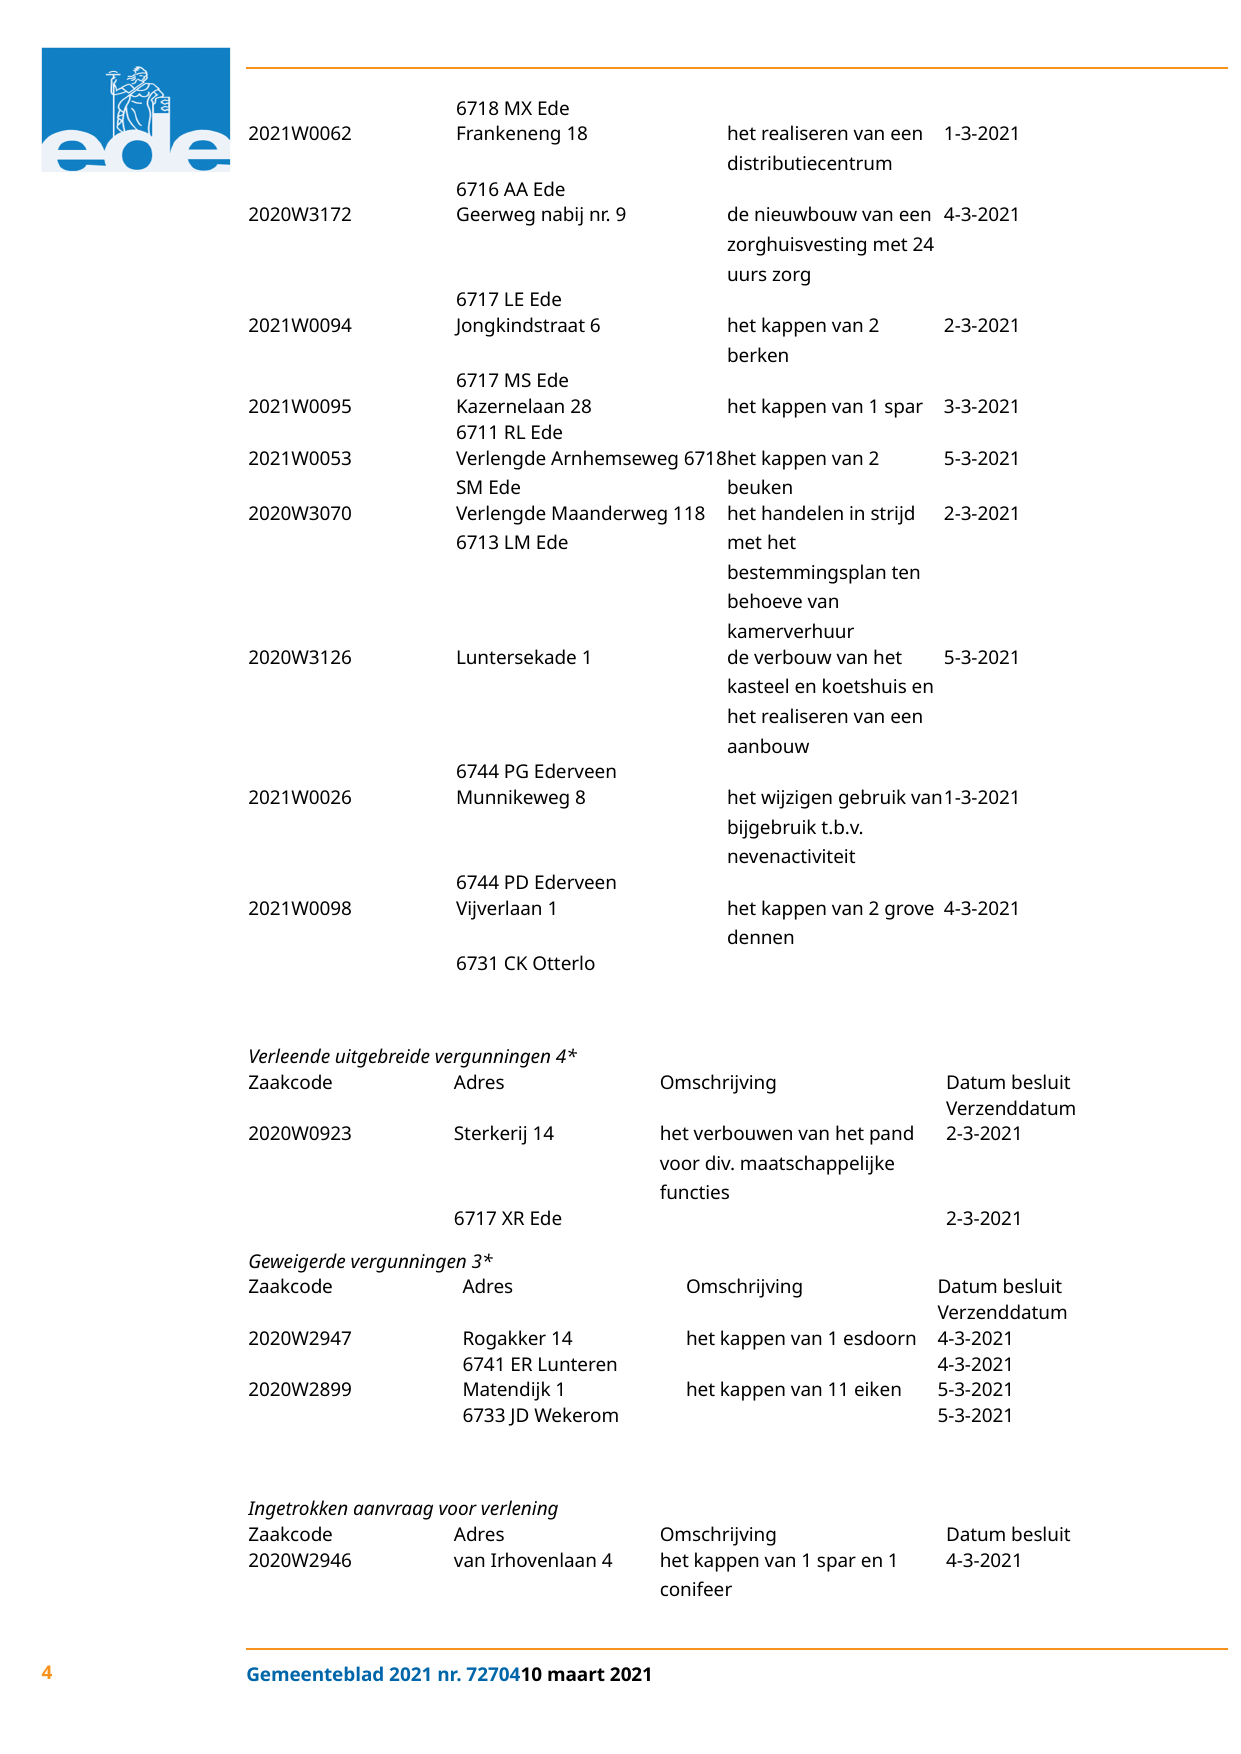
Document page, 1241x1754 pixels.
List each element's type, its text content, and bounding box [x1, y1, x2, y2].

table_cell Verzenddatum [946, 1095, 1152, 1120]
table_cell 2021W0095 [248, 393, 456, 419]
table_cell het kappen van 2 beuken [727, 445, 944, 500]
table_cell [727, 95, 944, 121]
table_cell 2021W0098 [248, 895, 456, 950]
table_cell [727, 869, 944, 895]
table_cell Verlengde Maanderweg 118 6713 LM Ede [456, 500, 727, 644]
table_header Zaakcode [248, 1069, 454, 1095]
table_cell [248, 286, 456, 312]
table_cell 2020W3070 [248, 500, 456, 644]
table_cell 6717 MS Ede [456, 368, 727, 393]
table_cell 5-3-2021 [944, 644, 1152, 758]
table_header Adres [454, 1069, 659, 1095]
table_cell 2-3-2021 [944, 312, 1152, 367]
table_cell 6744 PD Ederveen [456, 869, 727, 895]
table_cell Jongkindstraat 6 [456, 312, 727, 367]
table_cell [944, 286, 1152, 312]
text Ingetrokken aanvraag voor verlening [248, 1495, 1152, 1521]
text Geweigerde vergunningen 3* [248, 1248, 1152, 1273]
table_cell het kappen van 1 spar [727, 393, 944, 419]
table_cell 2020W2947 [248, 1325, 462, 1351]
table_cell [248, 368, 456, 393]
table_header Omschrijving [660, 1521, 946, 1547]
table_cell [454, 1095, 659, 1120]
table_cell 2021W0094 [248, 312, 456, 367]
table_cell [248, 95, 456, 121]
table_cell de verbouw van het kasteel en koetshuis en het realiseren van een aanbouw [727, 644, 944, 758]
table_cell het kappen van 2 grove dennen [727, 895, 944, 950]
table_header Datum besluit [946, 1521, 1152, 1547]
table_cell Verzenddatum [937, 1299, 1152, 1325]
table_cell 6716 AA Ede [456, 176, 727, 202]
table_cell 3-3-2021 [944, 393, 1152, 419]
table_cell 2020W0923 [248, 1120, 454, 1205]
table_cell 2-3-2021 [946, 1120, 1152, 1205]
table_cell 5-3-2021 [937, 1402, 1152, 1428]
table_header Zaakcode [248, 1274, 462, 1299]
table_cell het handelen in strijd met het bestemmingsplan ten behoeve van kamerverhuur [727, 500, 944, 644]
table_cell 2021W0062 [248, 121, 456, 176]
table_cell van Irhovenlaan 4 [454, 1547, 659, 1602]
table_cell [686, 1402, 937, 1428]
table_cell 2-3-2021 [946, 1205, 1152, 1231]
table_cell het kappen van 2 berken [727, 312, 944, 367]
table_cell de nieuwbouw van een zorghuisvesting met 24 uurs zorg [727, 202, 944, 286]
table_header Adres [462, 1274, 686, 1299]
table_cell [462, 1299, 686, 1325]
table_cell het kappen van 1 esdoorn [686, 1325, 937, 1351]
table_cell 6711 RL Ede [456, 419, 727, 445]
table_cell het wijzigen gebruik van bijgebruik t.b.v. nevenactiviteit [727, 784, 944, 869]
table_cell [944, 368, 1152, 393]
table_cell 6731 CK Otterlo [456, 950, 727, 976]
table_cell 2-3-2021 [944, 500, 1152, 644]
table_cell [248, 950, 456, 976]
table_cell [248, 1095, 454, 1120]
table_cell het kappen van 1 spar en 1 conifeer [660, 1547, 946, 1602]
table_cell 4-3-2021 [944, 202, 1152, 286]
table_header Omschrijving [660, 1069, 946, 1095]
table_cell 4-3-2021 [937, 1351, 1152, 1377]
table_cell 6744 PG Ederveen [456, 759, 727, 784]
table_cell Munnikeweg 8 [456, 784, 727, 869]
table_cell 6741 ER Lunteren [462, 1351, 686, 1377]
table_header Omschrijving [686, 1274, 937, 1299]
table_cell Matendijk 1 [462, 1377, 686, 1402]
table_cell [727, 286, 944, 312]
table_cell [944, 869, 1152, 895]
table_cell Rogakker 14 [462, 1325, 686, 1351]
table_cell het kappen van 11 eiken [686, 1377, 937, 1402]
table_cell 4-3-2021 [937, 1325, 1152, 1351]
table_cell [248, 1205, 454, 1231]
table_cell [944, 95, 1152, 121]
table_cell 2020W3126 [248, 644, 456, 758]
table_cell [248, 176, 456, 202]
table_cell [686, 1299, 937, 1325]
table_cell [944, 759, 1152, 784]
table_cell [944, 950, 1152, 976]
table_cell [660, 1095, 946, 1120]
table_cell het realiseren van een distributiecentrum [727, 121, 944, 176]
table_cell [248, 419, 456, 445]
table_cell Vijverlaan 1 [456, 895, 727, 950]
table_cell 6718 MX Ede [456, 95, 727, 121]
table_cell [248, 869, 456, 895]
table_cell 2021W0053 [248, 445, 456, 500]
table_cell 5-3-2021 [944, 445, 1152, 500]
table_cell [248, 1402, 462, 1428]
table_cell [727, 176, 944, 202]
table_cell Luntersekade 1 [456, 644, 727, 758]
table_cell [248, 1351, 462, 1377]
table_header Zaakcode [248, 1521, 454, 1547]
table_header Datum besluit [937, 1274, 1152, 1299]
table_cell 6733 JD Wekerom [462, 1402, 686, 1428]
table_header Adres [454, 1521, 659, 1547]
table_cell Verlengde Arnhemseweg 6718 SM Ede [456, 445, 727, 500]
table_cell 6717 XR Ede [454, 1205, 659, 1231]
table_cell [727, 950, 944, 976]
table_cell 2020W3172 [248, 202, 456, 286]
table_cell het verbouwen van het pand voor div. maatschappelijke functies [660, 1120, 946, 1205]
table_cell [727, 368, 944, 393]
table_cell 6717 LE Ede [456, 286, 727, 312]
table_cell [660, 1205, 946, 1231]
table_cell [944, 419, 1152, 445]
table_cell [944, 176, 1152, 202]
table_cell 2021W0026 [248, 784, 456, 869]
table_header Datum besluit [946, 1069, 1152, 1095]
table_cell [248, 759, 456, 784]
table_cell Sterkerij 14 [454, 1120, 659, 1205]
text Verleende uitgebreide vergunningen 4* [248, 1043, 1152, 1069]
table_cell Kazernelaan 28 [456, 393, 727, 419]
table_cell [727, 759, 944, 784]
table_cell 1-3-2021 [944, 784, 1152, 869]
table_cell [686, 1351, 937, 1377]
table_cell 4-3-2021 [946, 1547, 1152, 1602]
table_cell [248, 1299, 462, 1325]
table_cell 1-3-2021 [944, 121, 1152, 176]
table_cell 2020W2946 [248, 1547, 454, 1602]
table_cell Geerweg nabij nr. 9 [456, 202, 727, 286]
table_cell 4-3-2021 [944, 895, 1152, 950]
table_cell 2020W2899 [248, 1377, 462, 1402]
table_cell 5-3-2021 [937, 1377, 1152, 1402]
picture [41, 47, 231, 172]
table_cell Frankeneng 18 [456, 121, 727, 176]
table_cell [727, 419, 944, 445]
